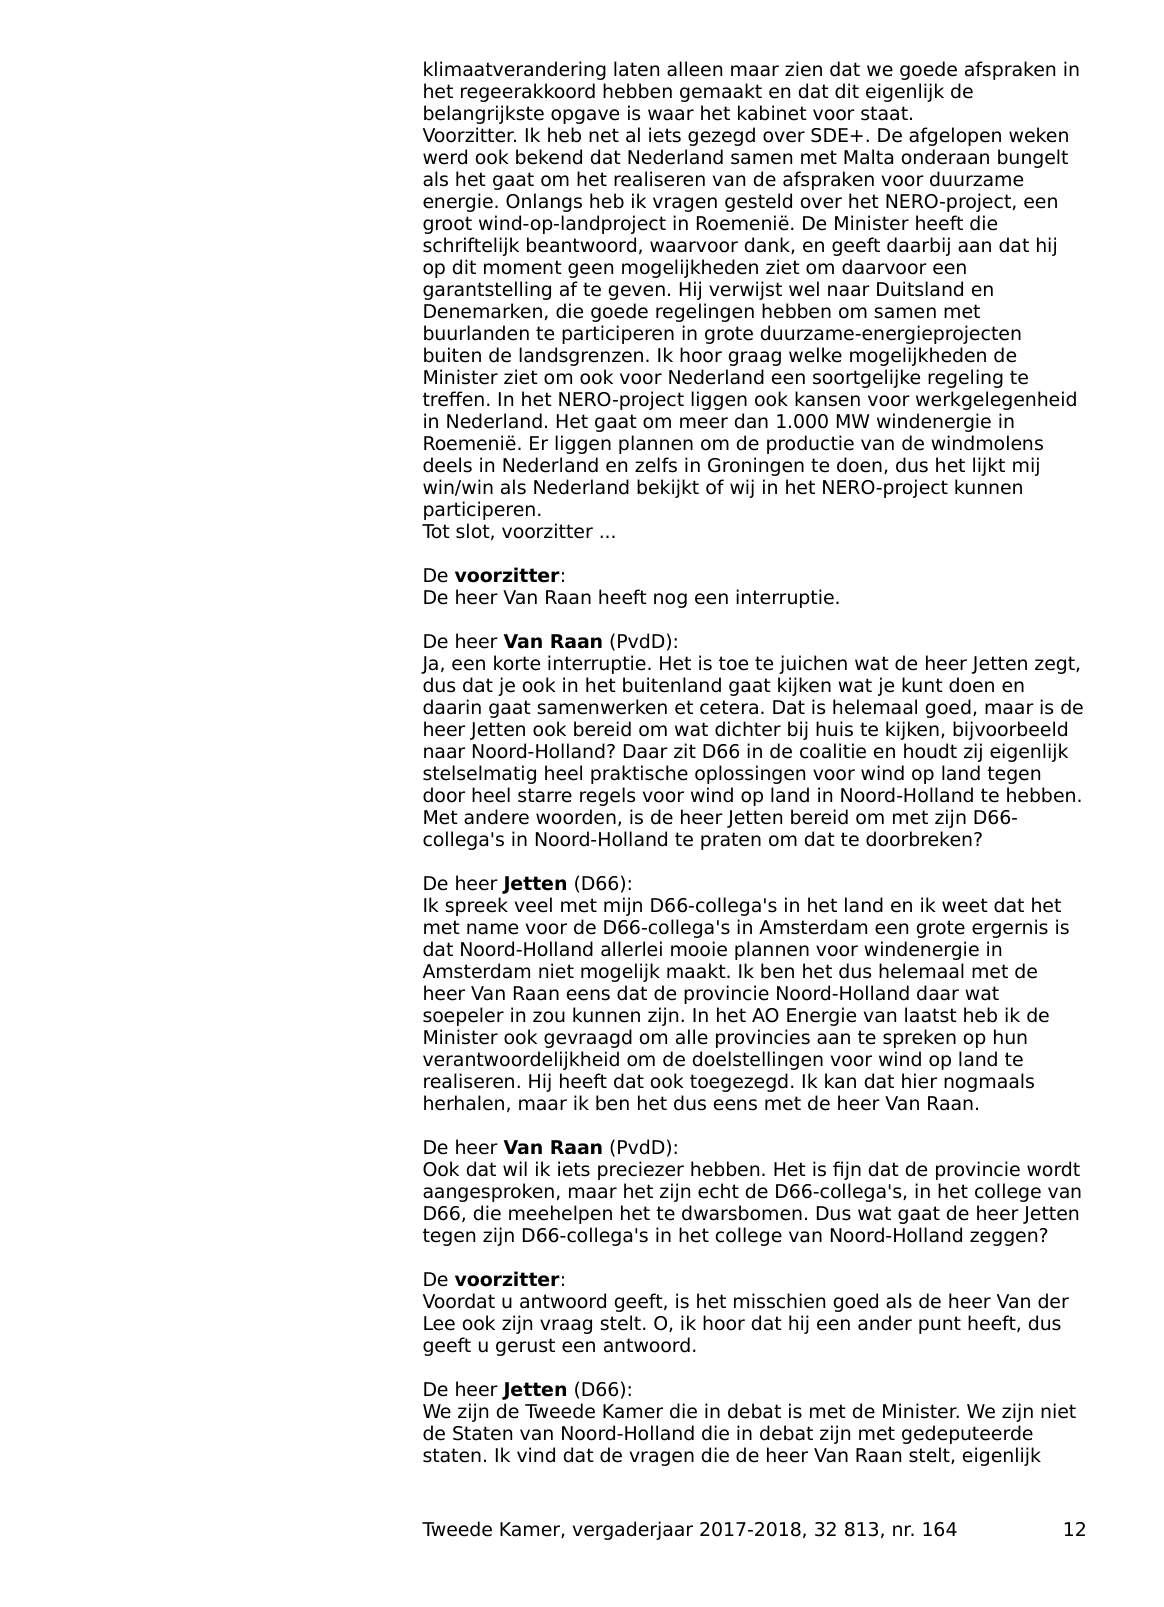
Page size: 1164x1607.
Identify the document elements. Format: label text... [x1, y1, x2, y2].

text De voorzitter: [422, 1269, 1087, 1291]
text De heer Jetten (D66): [422, 873, 1087, 895]
text De heer Jetten (D66): [422, 1379, 1087, 1401]
text Ik spreek veel met mijn D66-collega's in het land en ik weet dat het met name voor de D66-collega's in Amsterdam een grote ergernis is dat Noord-Holland allerlei mooie plannen voor windenergie in Amsterdam niet mogelijk maakt. Ik ben het dus helemaal met de heer Van Raan eens dat de provincie Noord-Holland daar wat soepeler in zou kunnen zijn. In het AO Energie van laatst heb ik de Minister ook gevraagd om alle provincies aan te spreken op hun verantwoordelijkheid om de doelstellingen voor wind op land te realiseren. Hij heeft dat ook toegezegd. Ik kan dat hier nogmaals herhalen, maar ik ben het dus eens met de heer Van Raan. [422, 895, 1087, 1115]
text Ja, een korte interruptie. Het is toe te juichen wat de heer Jetten zegt, dus dat je ook in het buitenland gaat kijken wat je kunt doen en daarin gaat samenwerken et cetera. Dat is helemaal goed, maar is de heer Jetten ook bereid om wat dichter bij huis te kijken, bijvoorbeeld naar Noord-Holland? Daar zit D66 in de coalitie en houdt zij eigenlijk stelselmatig heel praktische oplossingen voor wind op land tegen door heel starre regels voor wind op land in Noord-Holland te hebben. Met andere woorden, is de heer Jetten bereid om met zijn D66-collega's in Noord-Holland te praten om dat te doorbreken? [422, 653, 1087, 851]
text klimaatverandering laten alleen maar zien dat we goede afspraken in het regeerakkoord hebben gemaakt en dat dit eigenlijk de belangrijkste opgave is waar het kabinet voor staat. [422, 59, 1087, 125]
text We zijn de Tweede Kamer die in debat is met de Minister. We zijn niet de Staten van Noord-Holland die in debat zijn met gedeputeerde staten. Ik vind dat de vragen die de heer Van Raan stelt, eigenlijk [422, 1401, 1087, 1467]
text Voordat u antwoord geeft, is het misschien goed als de heer Van der Lee ook zijn vraag stelt. O, ik hoor dat hij een ander punt heeft, dus geeft u gerust een antwoord. [422, 1291, 1087, 1357]
text Ook dat wil ik iets preciezer hebben. Het is fijn dat de provincie wordt aangesproken, maar het zijn echt de D66-collega's, in het college van D66, die meehelpen het te dwarsbomen. Dus wat gaat de heer Jetten tegen zijn D66-collega's in het college van Noord-Holland zeggen? [422, 1159, 1087, 1247]
text De heer Van Raan (PvdD): [422, 631, 1087, 653]
text De heer Van Raan (PvdD): [422, 1137, 1087, 1159]
text De voorzitter: [422, 565, 1087, 587]
text Tot slot, voorzitter ... [422, 521, 1087, 543]
text De heer Van Raan heeft nog een interruptie. [422, 587, 1087, 609]
text Voorzitter. Ik heb net al iets gezegd over SDE+. De afgelopen weken werd ook bekend dat Nederland samen met Malta onderaan bungelt als het gaat om het realiseren van de afspraken voor duurzame energie. Onlangs heb ik vragen gesteld over het NERO-project, een groot wind-op-landproject in Roemenië. De Minister heeft die schriftelijk beantwoord, waarvoor dank, en geeft daarbij aan dat hij op dit moment geen mogelijkheden ziet om daarvoor een garantstelling af te geven. Hij verwijst wel naar Duitsland en Denemarken, die goede regelingen hebben om samen met buurlanden te participeren in grote duurzame-energieprojecten buiten de landsgrenzen. Ik hoor graag welke mogelijkheden de Minister ziet om ook voor Nederland een soortgelijke regeling te treffen. In het NERO-project liggen ook kansen voor werkgelegenheid in Nederland. Het gaat om meer dan 1.000 MW windenergie in Roemenië. Er liggen plannen om de productie van de windmolens deels in Nederland en zelfs in Groningen te doen, dus het lijkt mij win/win als Nederland bekijkt of wij in het NERO-project kunnen participeren. [422, 125, 1087, 521]
